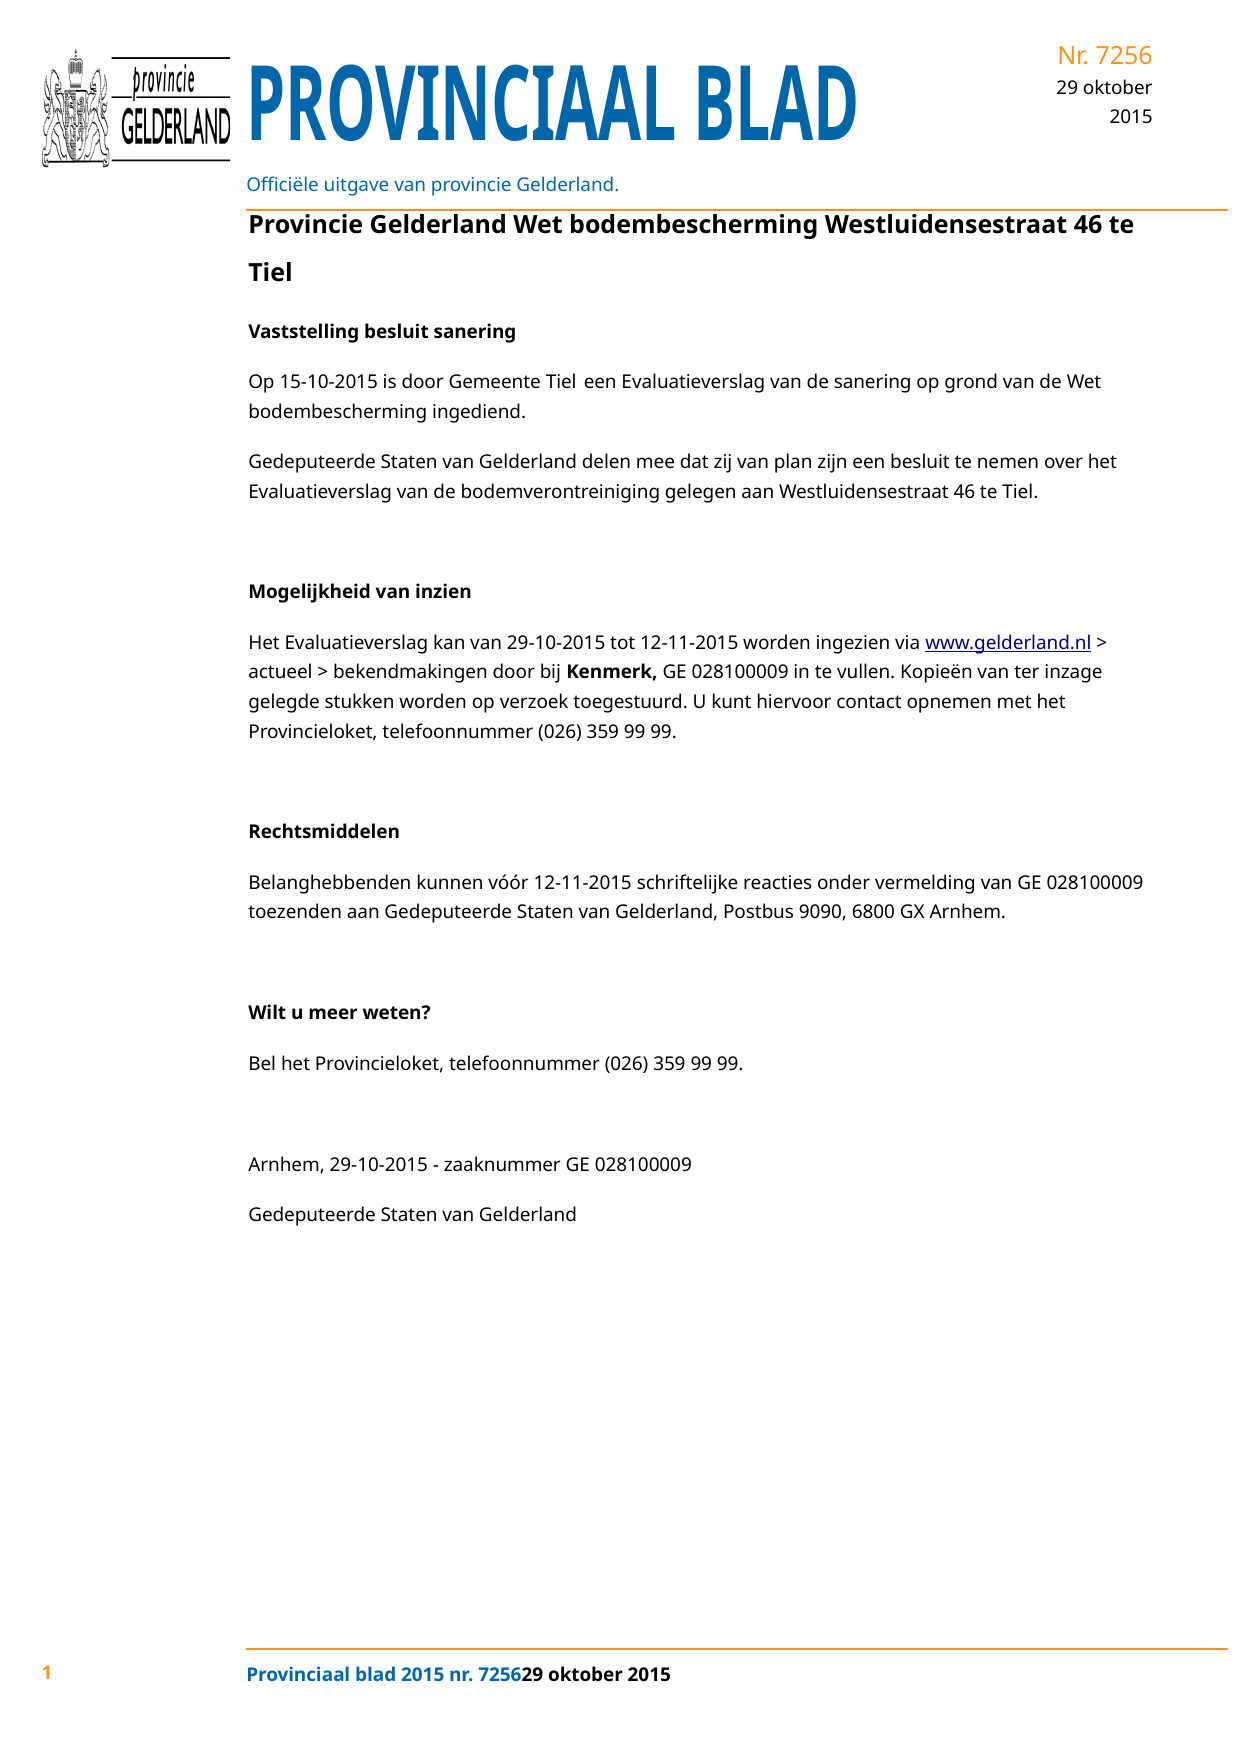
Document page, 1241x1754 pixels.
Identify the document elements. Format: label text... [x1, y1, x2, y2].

text Provincie Gelderland Wet bodembescherming Westluidensestraat 46 te Tiel [248, 211, 1152, 288]
text Gedeputeerde Staten van Gelderland [248, 1201, 1152, 1227]
text Gedeputeerde Staten van Gelderland delen mee dat zij van plan zijn een besluit te nemen over het Evaluatieverslag van de bodemverontreiniging gelegen aan Westluidensestraat 46 te Tiel. [248, 448, 1152, 504]
text Bel het Provincieloket, telefoonnummer (026) 359 99 99. [248, 1050, 1152, 1076]
picture [41, 47, 231, 172]
text Het Evaluatieverslag kan van 29-10-2015 tot 12-11-2015 worden ingezien via www.gelderland.nl > actueel > bekendmakingen door bij Kenmerk, GE 028100009 in te vullen. Kopieën van ter inzage gelegde stukken worden op verzoek toegestuurd. U kunt hiervoor contact opnemen met het Provincieloket, telefoonnummer (026) 359 99 99. [248, 629, 1152, 744]
text Belanghebbenden kunnen vóór 12-11-2015 schriftelijke reacties onder vermelding van GE 028100009 toezenden aan Gedeputeerde Staten van Gelderland, Postbus 9090, 6800 GX Arnhem. [248, 869, 1152, 924]
text Rechtsmiddelen [248, 819, 1152, 844]
text Arnhem, 29-10-2015 - zaaknummer GE 028100009 [248, 1151, 1152, 1177]
text Vaststelling besluit sanering [248, 318, 1152, 344]
text Op 15-10-2015 is door Gemeente Tiel een Evaluatieverslag van de sanering op grond van de Wet bodembescherming ingediend. [248, 368, 1152, 424]
text Wilt u meer weten? [248, 999, 1152, 1025]
text Mogelijkheid van inzien [248, 579, 1152, 604]
